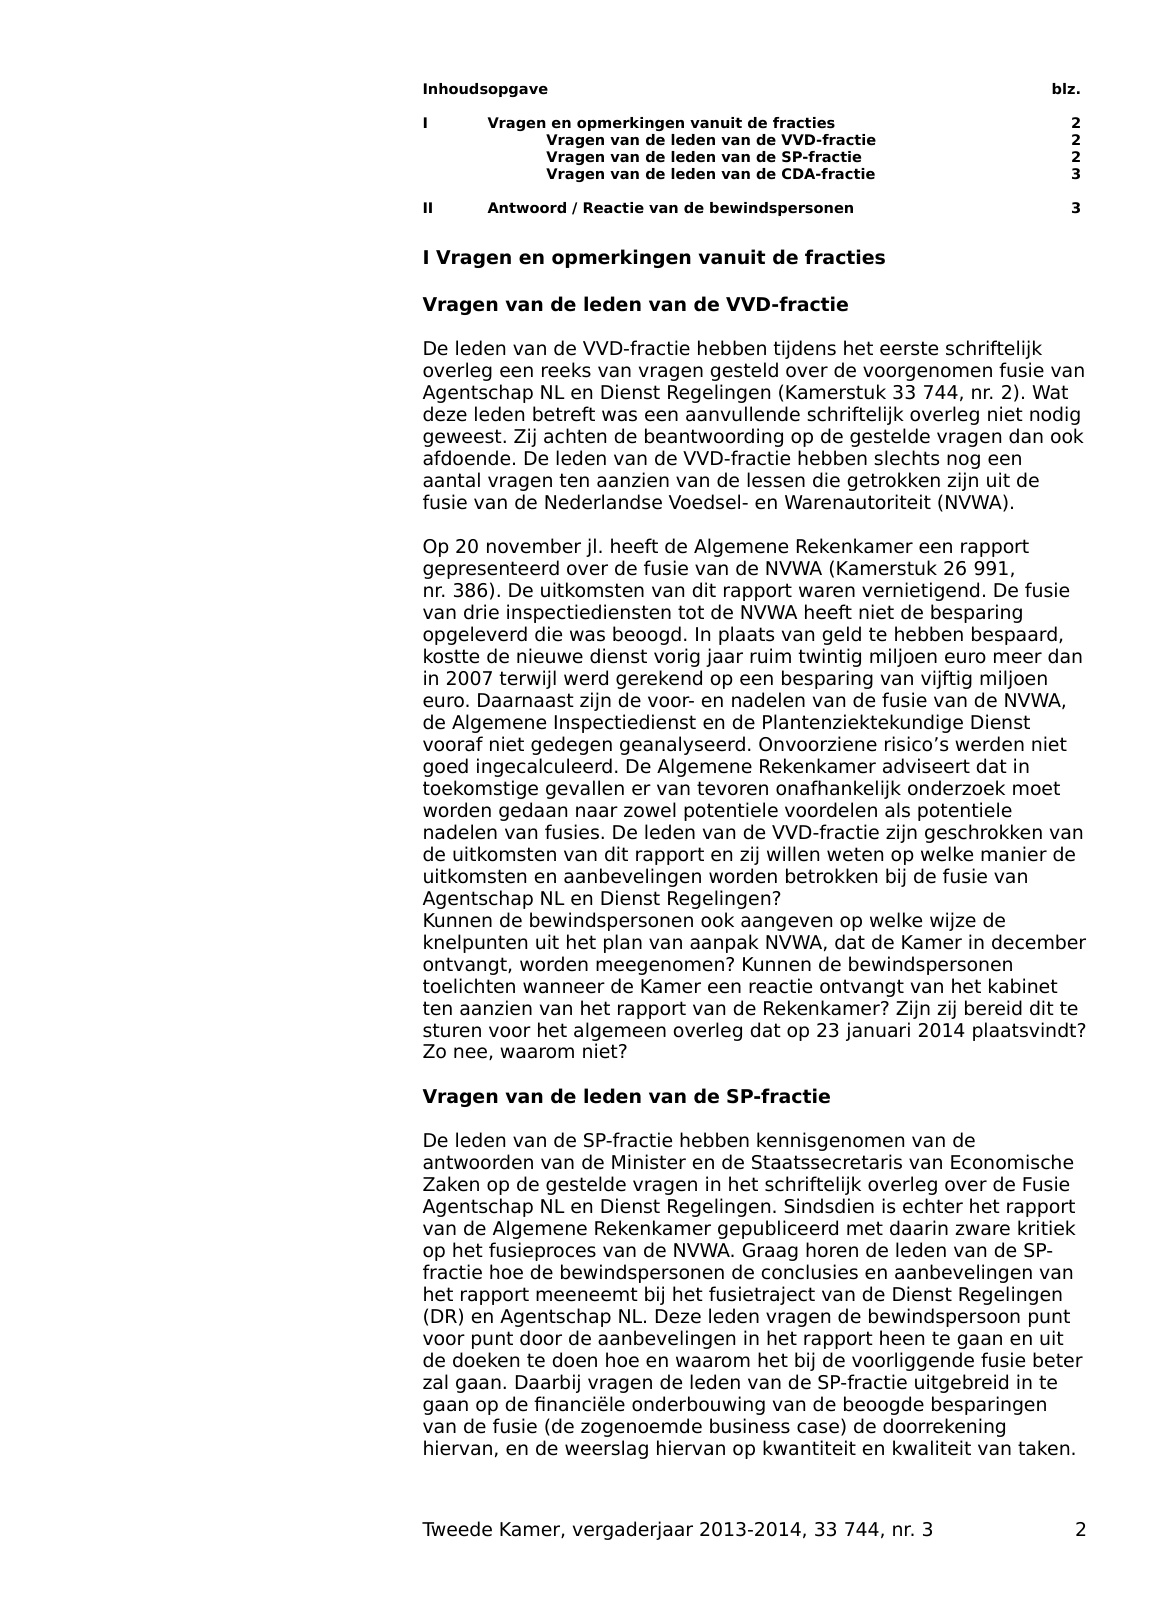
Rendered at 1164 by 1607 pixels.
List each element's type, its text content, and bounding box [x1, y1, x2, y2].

table_cell [481, 98, 540, 115]
text De leden van de SP-fractie hebben kennisgenomen van de antwoorden van de Minister en de Staatssecretaris van Economische Zaken op de gestelde vragen in het schriftelijk overleg over de Fusie Agentschap NL en Dienst Regelingen. Sindsdien is echter het rapport van de Algemene Rekenkamer gepubliceerd met daarin zware kritiek op het fusieproces van de NVWA. Graag horen de leden van de SP-fractie hoe de bewindspersonen de conclusies en aanbevelingen van het rapport meeneemt bij het fusietraject van de Dienst Regelingen (DR) en Agentschap NL. Deze leden vragen de bewindspersoon punt voor punt door de aanbevelingen in het rapport heen te gaan en uit de doeken te doen hoe en waarom het bij de voorliggende fusie beter zal gaan. Daarbij vragen de leden van de SP-fractie uitgebreid in te gaan op de financiële onderbouwing van de beoogde besparingen van de fusie (de zogenoemde business case) de doorrekening hiervan, en de weerslag hiervan op kwantiteit en kwaliteit van taken. [422, 1130, 1087, 1459]
table_cell [1028, 98, 1087, 115]
table_cell 3 [1028, 200, 1087, 217]
table_cell [540, 183, 1028, 200]
table_cell II [422, 200, 481, 217]
table_cell [481, 132, 540, 149]
table_cell [481, 149, 540, 166]
text Kunnen de bewindspersonen ook aangeven op welke wijze de knelpunten uit het plan van aanpak NVWA, dat de Kamer in december ontvangt, worden meegenomen? Kunnen de bewindspersonen toelichten wanneer de Kamer een reactie ontvangt van het kabinet ten aanzien van het rapport van de Rekenkamer? Zijn zij bereid dit te sturen voor het algemeen overleg dat op 23 januari 2014 plaatsvindt? Zo nee, waarom niet? [422, 909, 1087, 1063]
table_cell 2 [1028, 149, 1087, 166]
table_cell Vragen van de leden van de VVD-fractie [540, 132, 1028, 149]
subtitle Vragen van de leden van de VVD-fractie [422, 294, 1087, 316]
table_cell [540, 98, 1028, 115]
table_cell [422, 98, 481, 115]
table_cell Vragen van de leden van de SP-fractie [540, 149, 1028, 166]
table_cell [422, 132, 481, 149]
table_cell I [422, 115, 481, 132]
table_cell 2 [1028, 132, 1087, 149]
table_cell Antwoord / Reactie van de bewindspersonen [481, 200, 1028, 217]
table_cell Vragen en opmerkingen vanuit de fracties [481, 115, 1028, 132]
table_cell [422, 183, 481, 200]
subtitle I Vragen en opmerkingen vanuit de fracties [422, 247, 1087, 269]
text De leden van de VVD-fractie hebben tijdens het eerste schriftelijk overleg een reeks van vragen gesteld over de voorgenomen fusie van Agentschap NL en Dienst Regelingen (Kamerstuk 33 744, nr. 2). Wat deze leden betreft was een aanvullende schriftelijk overleg niet nodig geweest. Zij achten de beantwoording op de gestelde vragen dan ook afdoende. De leden van de VVD-fractie hebben slechts nog een aantal vragen ten aanzien van de lessen die getrokken zijn uit de fusie van de Nederlandse Voedsel- en Warenautoriteit (NVWA). [422, 338, 1087, 514]
table_cell 3 [1028, 166, 1087, 183]
table_header Inhoudsopgave [422, 81, 1028, 98]
table_cell [1028, 183, 1087, 200]
table_cell [422, 149, 481, 166]
table_cell [422, 166, 481, 183]
table_cell [481, 166, 540, 183]
table_cell [481, 183, 540, 200]
table_cell 2 [1028, 115, 1087, 132]
table_cell Vragen van de leden van de CDA-fractie [540, 166, 1028, 183]
text Op 20 november jl. heeft de Algemene Rekenkamer een rapport gepresenteerd over de fusie van de NVWA (Kamerstuk 26 991, nr. 386). De uitkomsten van dit rapport waren vernietigend. De fusie van drie inspectiediensten tot de NVWA heeft niet de besparing opgeleverd die was beoogd. In plaats van geld te hebben bespaard, kostte de nieuwe dienst vorig jaar ruim twintig miljoen euro meer dan in 2007 terwijl werd gerekend op een besparing van vijftig miljoen euro. Daarnaast zijn de voor- en nadelen van de fusie van de NVWA, de Algemene Inspectiedienst en de Plantenziektekundige Dienst vooraf niet gedegen geanalyseerd. Onvoorziene risico’s werden niet goed ingecalculeerd. De Algemene Rekenkamer adviseert dat in toekomstige gevallen er van tevoren onafhankelijk onderzoek moet worden gedaan naar zowel potentiele voordelen als potentiele nadelen van fusies. De leden van de VVD-fractie zijn geschrokken van de uitkomsten van dit rapport en zij willen weten op welke manier de uitkomsten en aanbevelingen worden betrokken bij de fusie van Agentschap NL en Dienst Regelingen? [422, 536, 1087, 909]
table_header blz. [1028, 81, 1087, 98]
subtitle Vragen van de leden van de SP-fractie [422, 1086, 1087, 1108]
